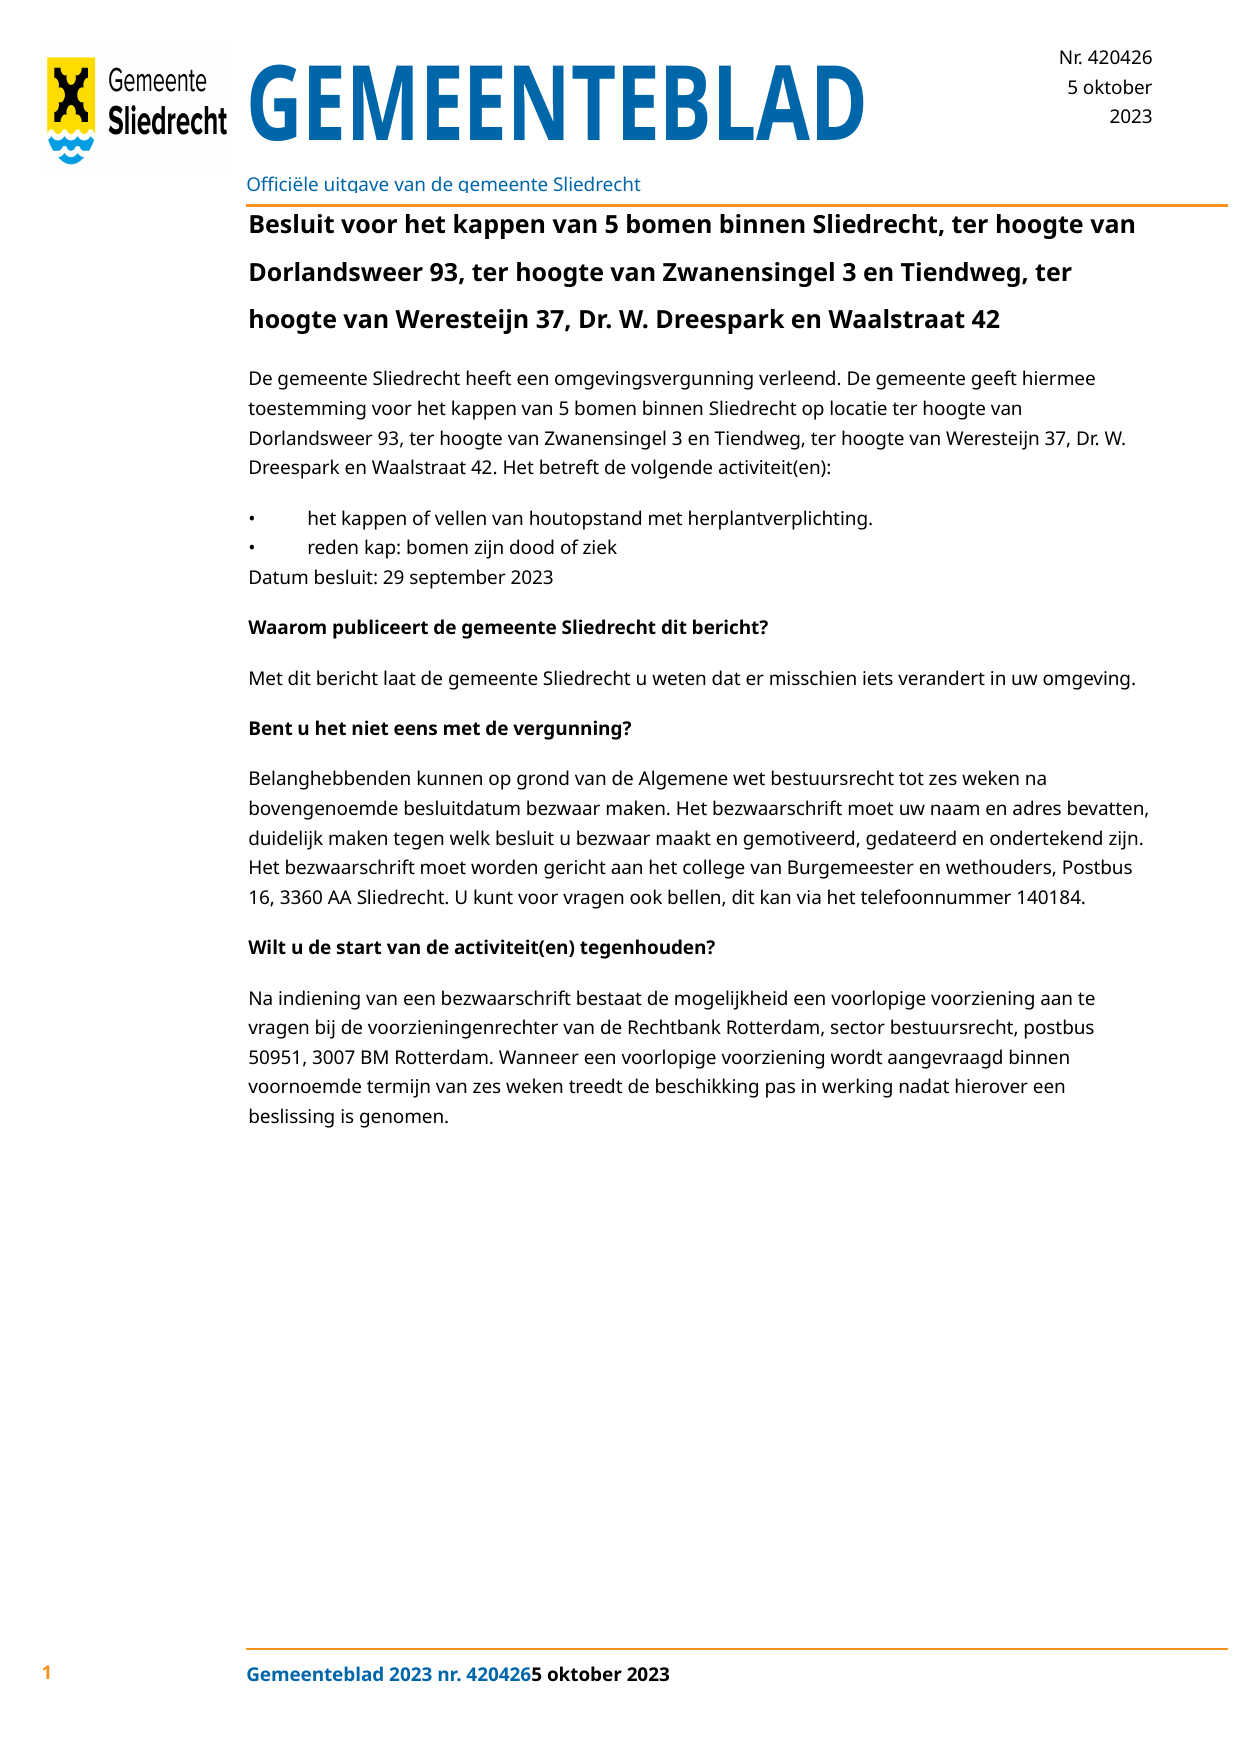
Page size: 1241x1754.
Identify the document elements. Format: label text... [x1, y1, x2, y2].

list reden kap: bomen zijn dood of ziek [248, 534, 1152, 560]
text De gemeente Sliedrecht heeft een omgevingsvergunning verleend. De gemeente geeft hiermee toestemming voor het kappen van 5 bomen binnen Sliedrecht op locatie ter hoogte van Dorlandsweer 93, ter hoogte van Zwanensingel 3 en Tiendweg, ter hoogte van Weresteijn 37, Dr. W. Dreespark en Waalstraat 42. Het betreft de volgende activiteit(en): [248, 366, 1152, 480]
text Datum besluit: 29 september 2023 [248, 564, 1152, 589]
picture [41, 47, 231, 172]
text Na indiening van een bezwaarschrift bestaat de mogelijkheid een voorlopige voorziening aan te vragen bij de voorzieningenrechter van de Rechtbank Rotterdam, sector bestuursrecht, postbus 50951, 3007 BM Rotterdam. Wanneer een voorlopige voorziening wordt aangevraagd binnen voornoemde termijn van zes weken treedt de beschikking pas in werking nadat hierover een beslissing is genomen. [248, 985, 1152, 1129]
list het kappen of vellen van houtopstand met herplantverplichting. [248, 505, 1152, 530]
text Besluit voor het kappen van 5 bomen binnen Sliedrecht, ter hoogte van Dorlandsweer 93, ter hoogte van Zwanensingel 3 en Tiendweg, ter hoogte van Weresteijn 37, Dr. W. Dreespark en Waalstraat 42 [248, 207, 1152, 336]
text Wilt u de start van de activiteit(en) tegenhouden? [248, 934, 1152, 960]
text Waarom publiceert de gemeente Sliedrecht dit bericht? [248, 614, 1152, 640]
text Bent u het niet eens met de vergunning? [248, 715, 1152, 741]
text Belanghebbenden kunnen op grond van de Algemene wet bestuursrecht tot zes weken na bovengenoemde besluitdatum bezwaar maken. Het bezwaarschrift moet uw naam en adres bevatten, duidelijk maken tegen welk besluit u bezwaar maakt en gemotiveerd, gedateerd en ondertekend zijn. Het bezwaarschrift moet worden gericht aan het college van Burgemeester en wethouders, Postbus 16, 3360 AA Sliedrecht. U kunt voor vragen ook bellen, dit kan via het telefoonnummer 140184. [248, 766, 1152, 909]
text Met dit bericht laat de gemeente Sliedrecht u weten dat er misschien iets verandert in uw omgeving. [248, 665, 1152, 690]
